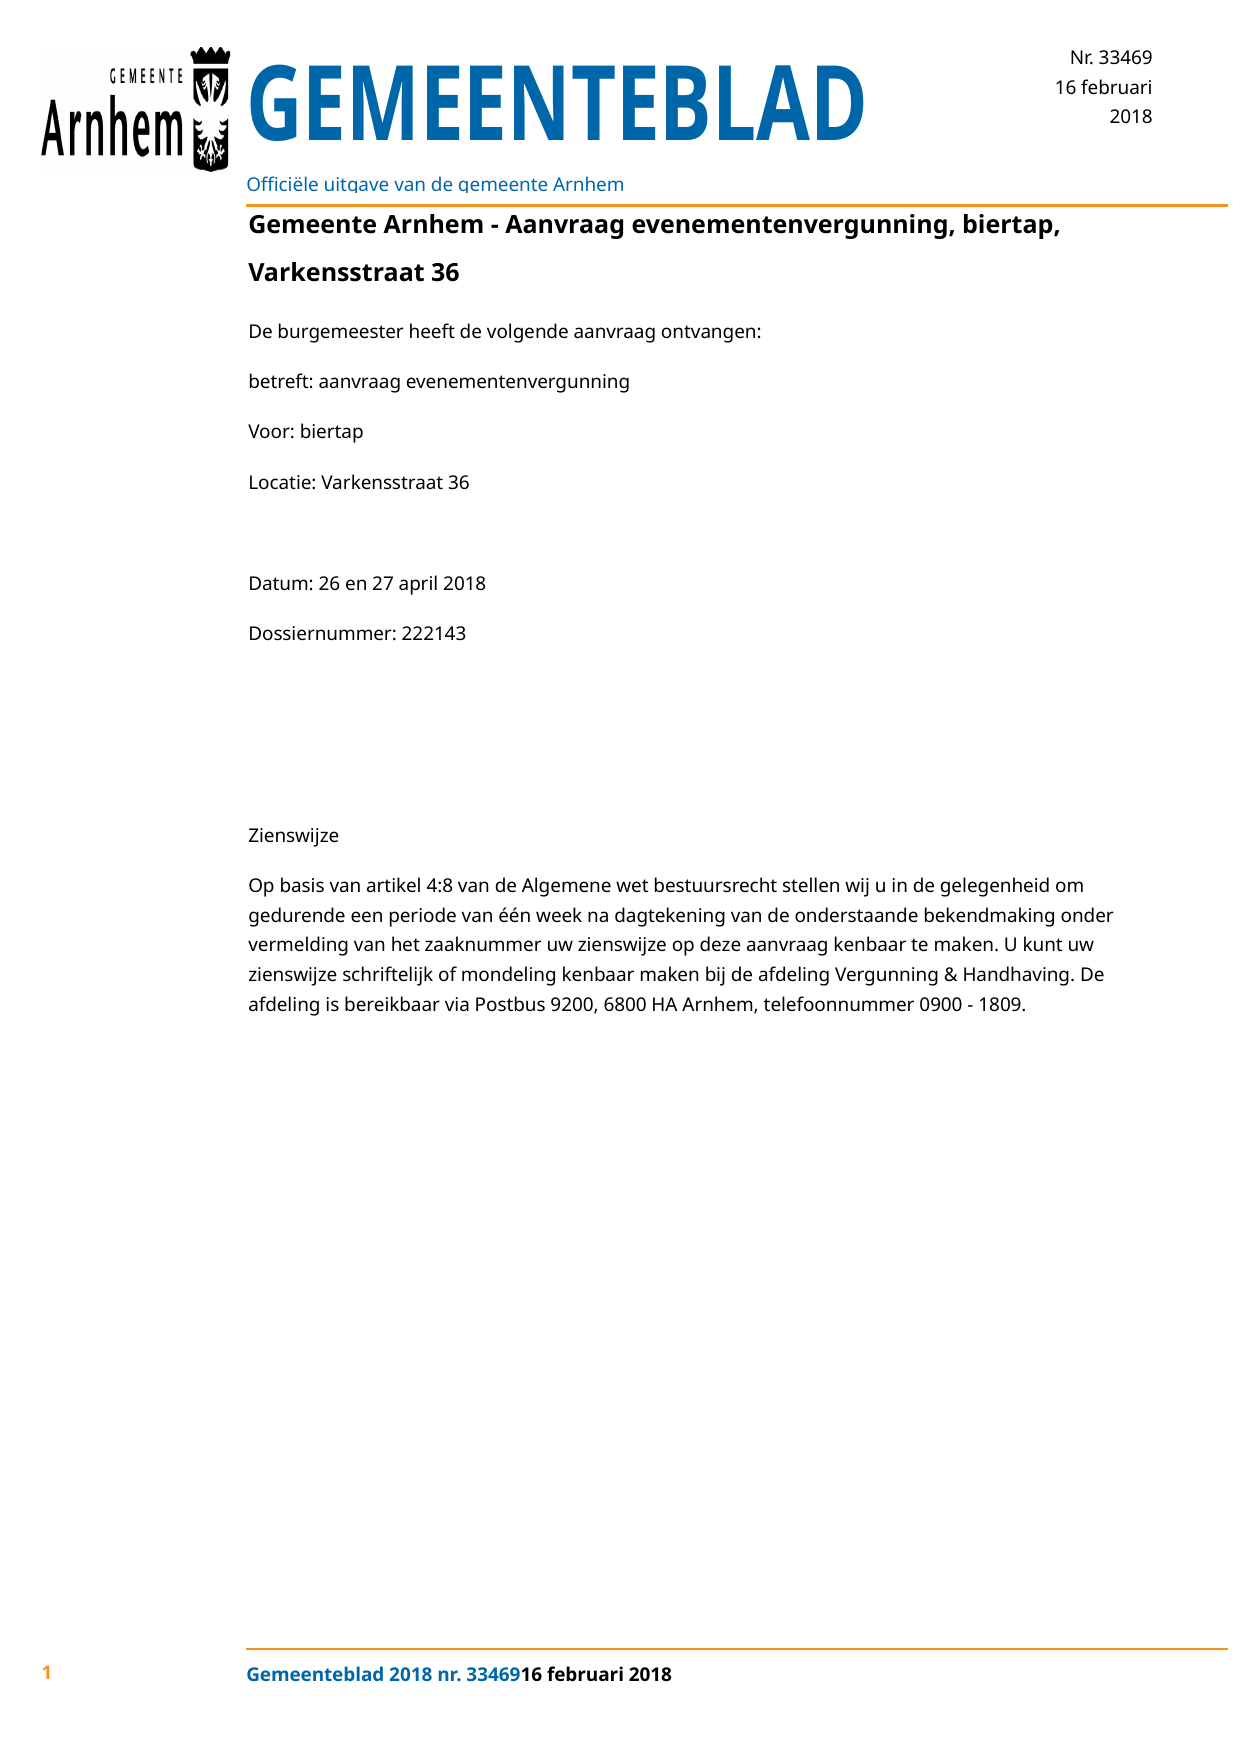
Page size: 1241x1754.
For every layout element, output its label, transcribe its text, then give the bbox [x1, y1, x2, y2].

text betreft: aanvraag evenementenvergunning [248, 368, 1152, 394]
text Gemeente Arnhem - Aanvraag evenementenvergunning, biertap, Varkensstraat 36 [248, 207, 1152, 288]
text Locatie: Varkensstraat 36 [248, 469, 1152, 495]
text Op basis van artikel 4:8 van de Algemene wet bestuursrecht stellen wij u in de gelegenheid om gedurende een periode van één week na dagtekening van de onderstaande bekendmaking onder vermelding van het zaaknummer uw zienswijze op deze aanvraag kenbaar te maken. U kunt uw zienswijze schriftelijk of mondeling kenbaar maken bij de afdeling Vergunning & Handhaving. De afdeling is bereikbaar via Postbus 9200, 6800 HA Arnhem, telefoonnummer 0900 - 1809. [248, 872, 1152, 1017]
text Voor: biertap [248, 419, 1152, 444]
text Zienswijze [248, 822, 1152, 848]
text Dossiernummer: 222143 [248, 620, 1152, 646]
text De burgemeester heeft de volgende aanvraag ontvangen: [248, 318, 1152, 344]
text Datum: 26 en 27 april 2018 [248, 570, 1152, 596]
picture [41, 47, 231, 172]
